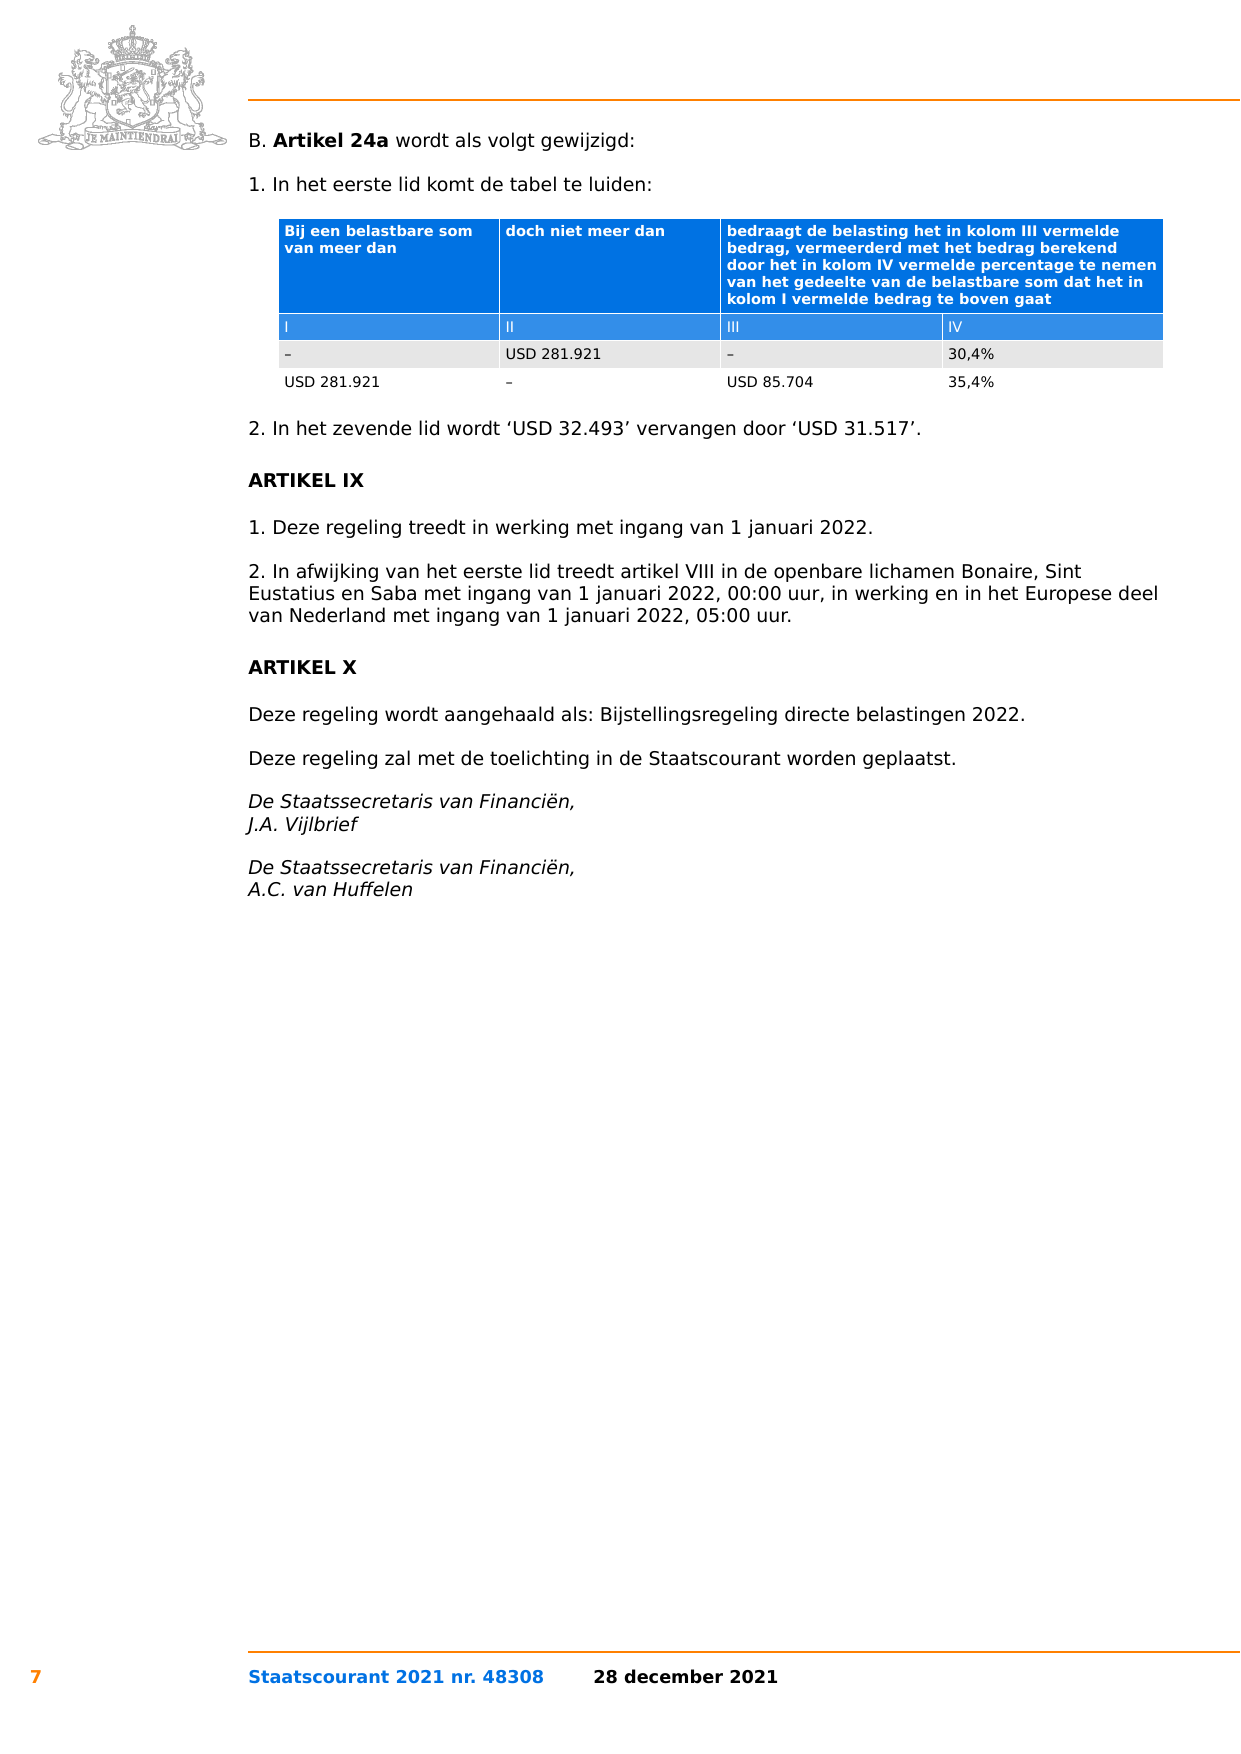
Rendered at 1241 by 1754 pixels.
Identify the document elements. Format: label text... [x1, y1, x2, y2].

text 1. In het eerste lid komt de tabel te luiden: [248, 174, 1163, 196]
text 2. In afwijking van het eerste lid treedt artikel VIII in de openbare lichamen Bonaire, Sint Eustatius en Saba met ingang van 1 januari 2022, 00:00 uur, in werking en in het Europese deel van Nederland met ingang van 1 januari 2022, 05:00 uur. [248, 561, 1163, 627]
table_cell 35,4% [943, 369, 1163, 395]
text De Staatssecretaris van Financiën, A.C. van Huffelen [248, 857, 1163, 901]
table_header Bij een belastbare som van meer dan [279, 219, 499, 313]
subtitle ARTIKEL X [248, 657, 1163, 679]
table_cell USD 85.704 [721, 369, 942, 395]
table_cell – [721, 341, 942, 368]
table_header bedraagt de belasting het in kolom III vermelde bedrag, vermeerderd met het bedrag berekend door het in kolom IV vermelde percentage te nemen van het gedeelte van de belastbare som dat het in kolom I vermelde bedrag te boven gaat [721, 219, 1163, 313]
text Deze regeling wordt aangehaald als: Bijstellingsregeling directe belastingen 2022. [248, 704, 1163, 726]
table_header doch niet meer dan [500, 219, 720, 313]
table_cell II [500, 314, 720, 340]
table_cell 30,4% [943, 341, 1163, 368]
picture [38, 25, 227, 150]
table_cell USD 281.921 [279, 369, 499, 395]
table_cell I [279, 314, 499, 340]
text Deze regeling zal met de toelichting in de Staatscourant worden geplaatst. [248, 748, 1163, 769]
table_cell USD 281.921 [500, 341, 720, 368]
text B. Artikel 24a wordt als volgt gewijzigd: [248, 130, 1163, 152]
table_cell – [500, 369, 720, 395]
table_cell IV [943, 314, 1163, 340]
table_cell – [279, 341, 499, 368]
text De Staatssecretaris van Financiën, J.A. Vijlbrief [248, 791, 1163, 835]
text 1. Deze regeling treedt in werking met ingang van 1 januari 2022. [248, 517, 1163, 539]
text 2. In het zevende lid wordt ‘USD 32.493’ vervangen door ‘USD 31.517’. [248, 418, 1163, 440]
table_cell III [721, 314, 942, 340]
subtitle ARTIKEL IX [248, 470, 1163, 492]
